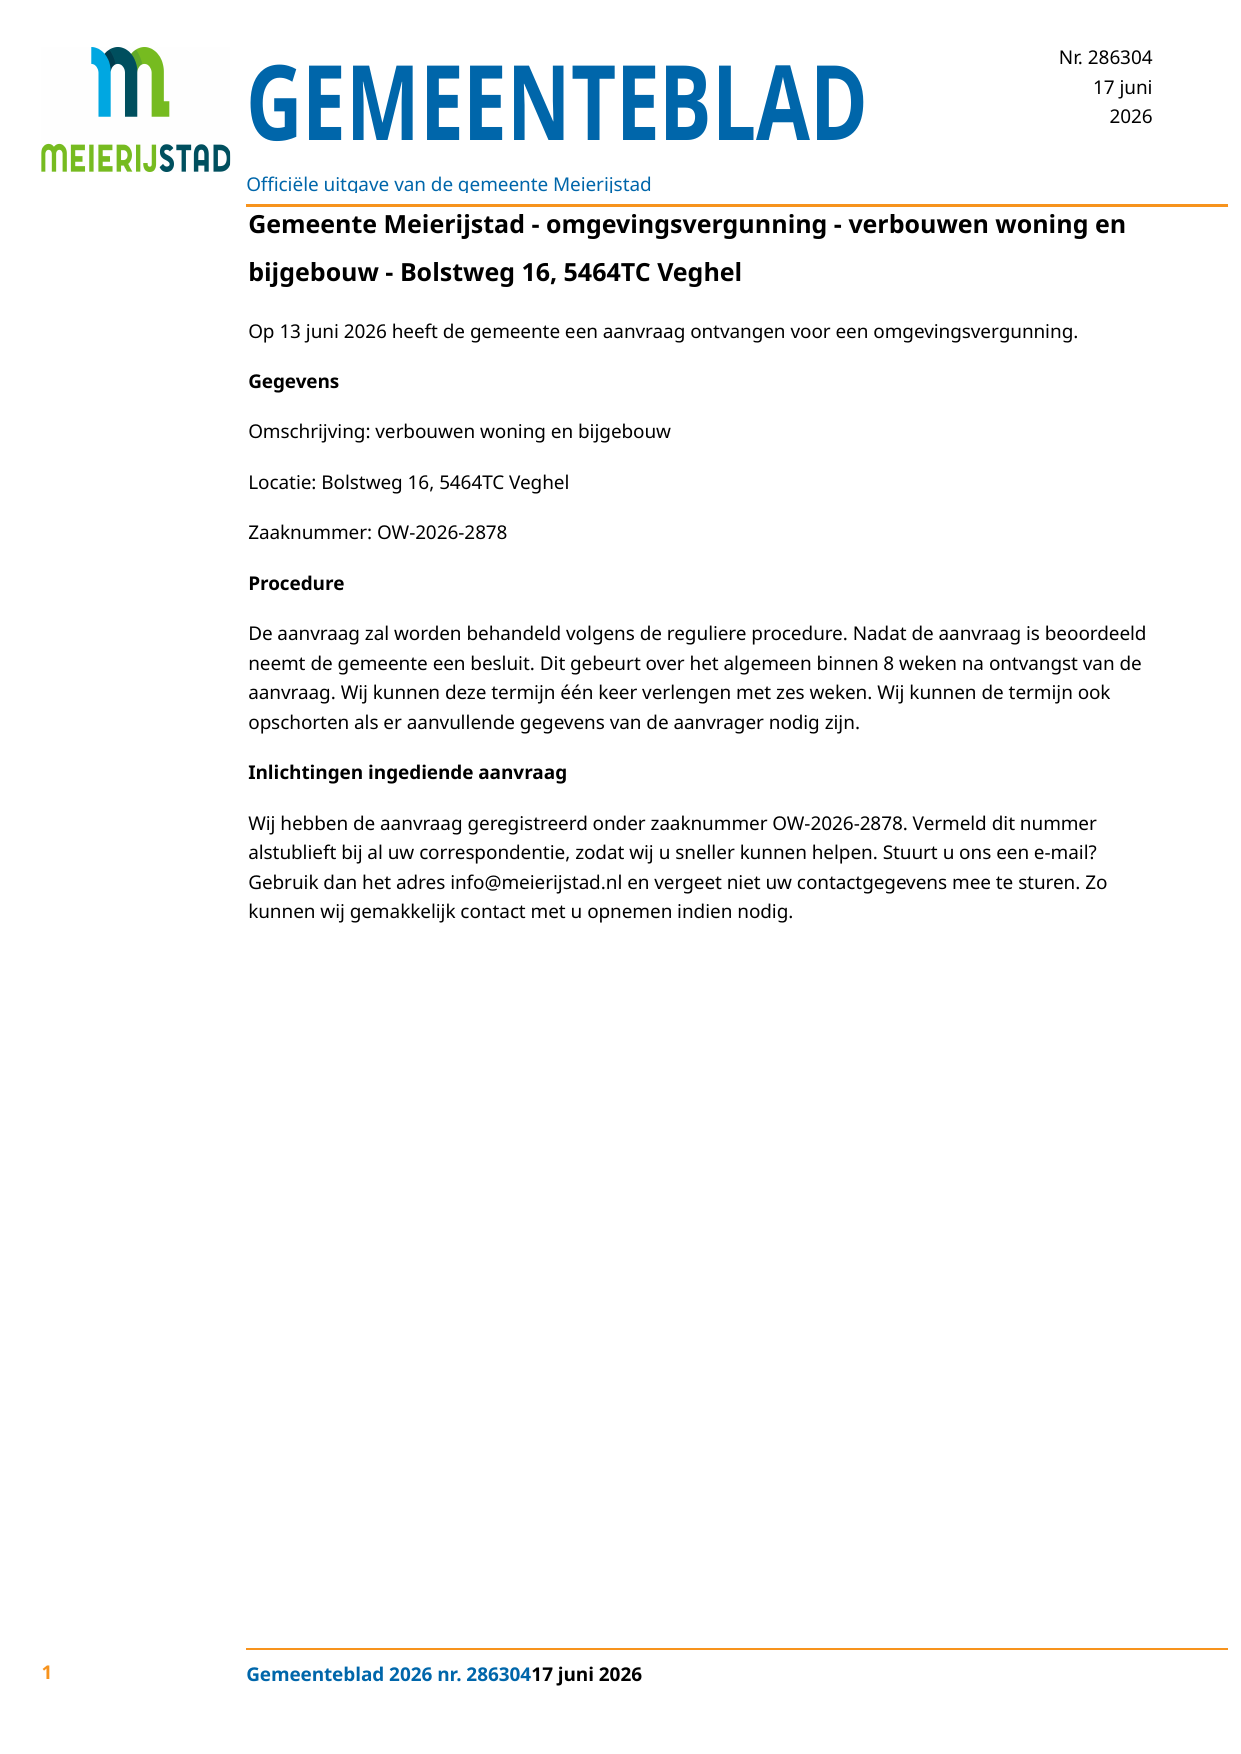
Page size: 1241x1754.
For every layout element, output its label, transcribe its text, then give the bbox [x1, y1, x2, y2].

text Zaaknummer: OW-2026-2878 [248, 519, 1152, 545]
text Procedure [248, 570, 1152, 596]
text Omschrijving: verbouwen woning en bijgebouw [248, 419, 1152, 444]
text Inlichtingen ingediende aanvraag [248, 759, 1152, 785]
text Gemeente Meierijstad - omgevingsvergunning - verbouwen woning en bijgebouw - Bolstweg 16, 5464TC Veghel [248, 207, 1152, 288]
text Gegevens [248, 368, 1152, 394]
text Op 13 juni 2026 heeft de gemeente een aanvraag ontvangen voor een omgevingsvergunning. [248, 318, 1152, 344]
text Locatie: Bolstweg 16, 5464TC Veghel [248, 469, 1152, 495]
picture [41, 47, 231, 172]
text Wij hebben de aanvraag geregistreerd onder zaaknummer OW-2026-2878. Vermeld dit nummer alstublieft bij al uw correspondentie, zodat wij u sneller kunnen helpen. Stuurt u ons een e-mail? Gebruik dan het adres info@meierijstad.nl en vergeet niet uw contactgegevens mee te sturen. Zo kunnen wij gemakkelijk contact met u opnemen indien nodig. [248, 810, 1152, 924]
text De aanvraag zal worden behandeld volgens de reguliere procedure. Nadat de aanvraag is beoordeeld neemt de gemeente een besluit. Dit gebeurt over het algemeen binnen 8 weken na ontvangst van de aanvraag. Wij kunnen deze termijn één keer verlengen met zes weken. Wij kunnen de termijn ook opschorten als er aanvullende gegevens van de aanvrager nodig zijn. [248, 620, 1152, 735]
